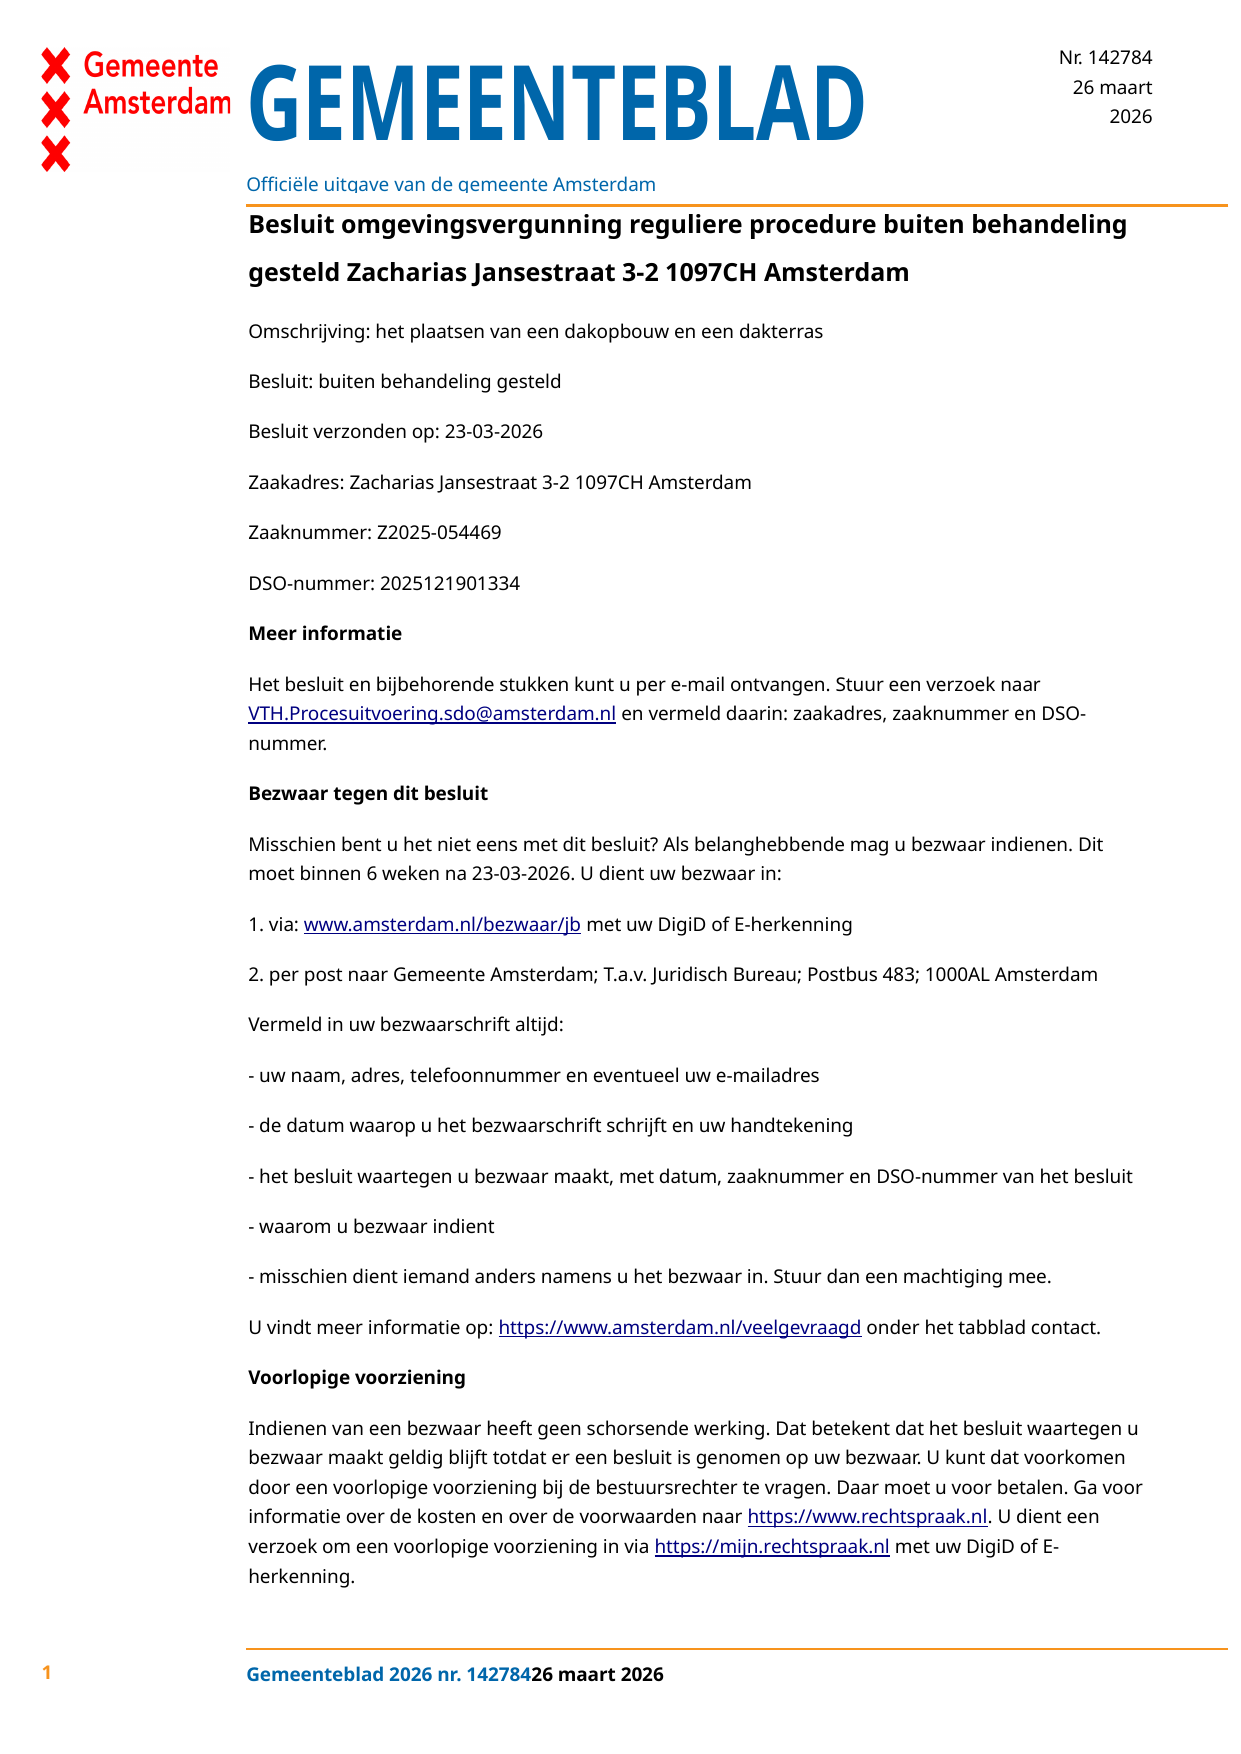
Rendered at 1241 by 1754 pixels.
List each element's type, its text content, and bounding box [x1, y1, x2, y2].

text Vermeld in uw bezwaarschrift altijd: [248, 1012, 1152, 1037]
text - uw naam, adres, telefoonnummer en eventueel uw e-mailadres [248, 1062, 1152, 1088]
text Omschrijving: het plaatsen van een dakopbouw en een dakterras [248, 318, 1152, 344]
text 1. via: www.amsterdam.nl/bezwaar/jb met uw DigiD of E-herkenning [248, 911, 1152, 937]
text U vindt meer informatie op: https://www.amsterdam.nl/veelgevraagd onder het tabblad contact. [248, 1314, 1152, 1340]
text Besluit omgevingsvergunning reguliere procedure buiten behandeling gesteld Zacharias Jansestraat 3-2 1097CH Amsterdam [248, 207, 1152, 288]
text 2. per post naar Gemeente Amsterdam; T.a.v. Juridisch Bureau; Postbus 483; 1000AL Amsterdam [248, 961, 1152, 987]
text Zaakadres: Zacharias Jansestraat 3-2 1097CH Amsterdam [248, 469, 1152, 495]
text Het besluit en bijbehorende stukken kunt u per e-mail ontvangen. Stuur een verzoek naar VTH.Procesuitvoering.sdo@amsterdam.nl en vermeld daarin: zaakadres, zaaknummer en DSO-nummer. [248, 671, 1152, 756]
picture [41, 47, 231, 172]
text Besluit verzonden op: 23-03-2026 [248, 419, 1152, 444]
text - misschien dient iemand anders namens u het bezwaar in. Stuur dan een machtiging mee. [248, 1264, 1152, 1289]
text Indienen van een bezwaar heeft geen schorsende werking. Dat betekent dat het besluit waartegen u bezwaar maakt geldig blijft totdat er een besluit is genomen op uw bezwaar. U kunt dat voorkomen door een voorlopige voorziening bij de bestuursrechter te vragen. Daar moet u voor betalen. Ga voor informatie over de kosten en over de voorwaarden naar https://www.rechtspraak.nl. U dient een verzoek om een voorlopige voorziening in via https://mijn.rechtspraak.nl met uw DigiD of E-herkenning. [248, 1415, 1152, 1589]
text Besluit: buiten behandeling gesteld [248, 368, 1152, 394]
text Zaaknummer: Z2025-054469 [248, 519, 1152, 545]
text DSO-nummer: 2025121901334 [248, 570, 1152, 596]
text Bezwaar tegen dit besluit [248, 780, 1152, 806]
text Voorlopige voorziening [248, 1364, 1152, 1390]
text Misschien bent u het niet eens met dit besluit? Als belanghebbende mag u bezwaar indienen. Dit moet binnen 6 weken na 23-03-2026. U dient uw bezwaar in: [248, 831, 1152, 886]
text - het besluit waartegen u bezwaar maakt, met datum, zaaknummer en DSO-nummer van het besluit [248, 1163, 1152, 1189]
text Meer informatie [248, 620, 1152, 646]
text - de datum waarop u het bezwaarschrift schrijft en uw handtekening [248, 1112, 1152, 1138]
text - waarom u bezwaar indient [248, 1213, 1152, 1239]
